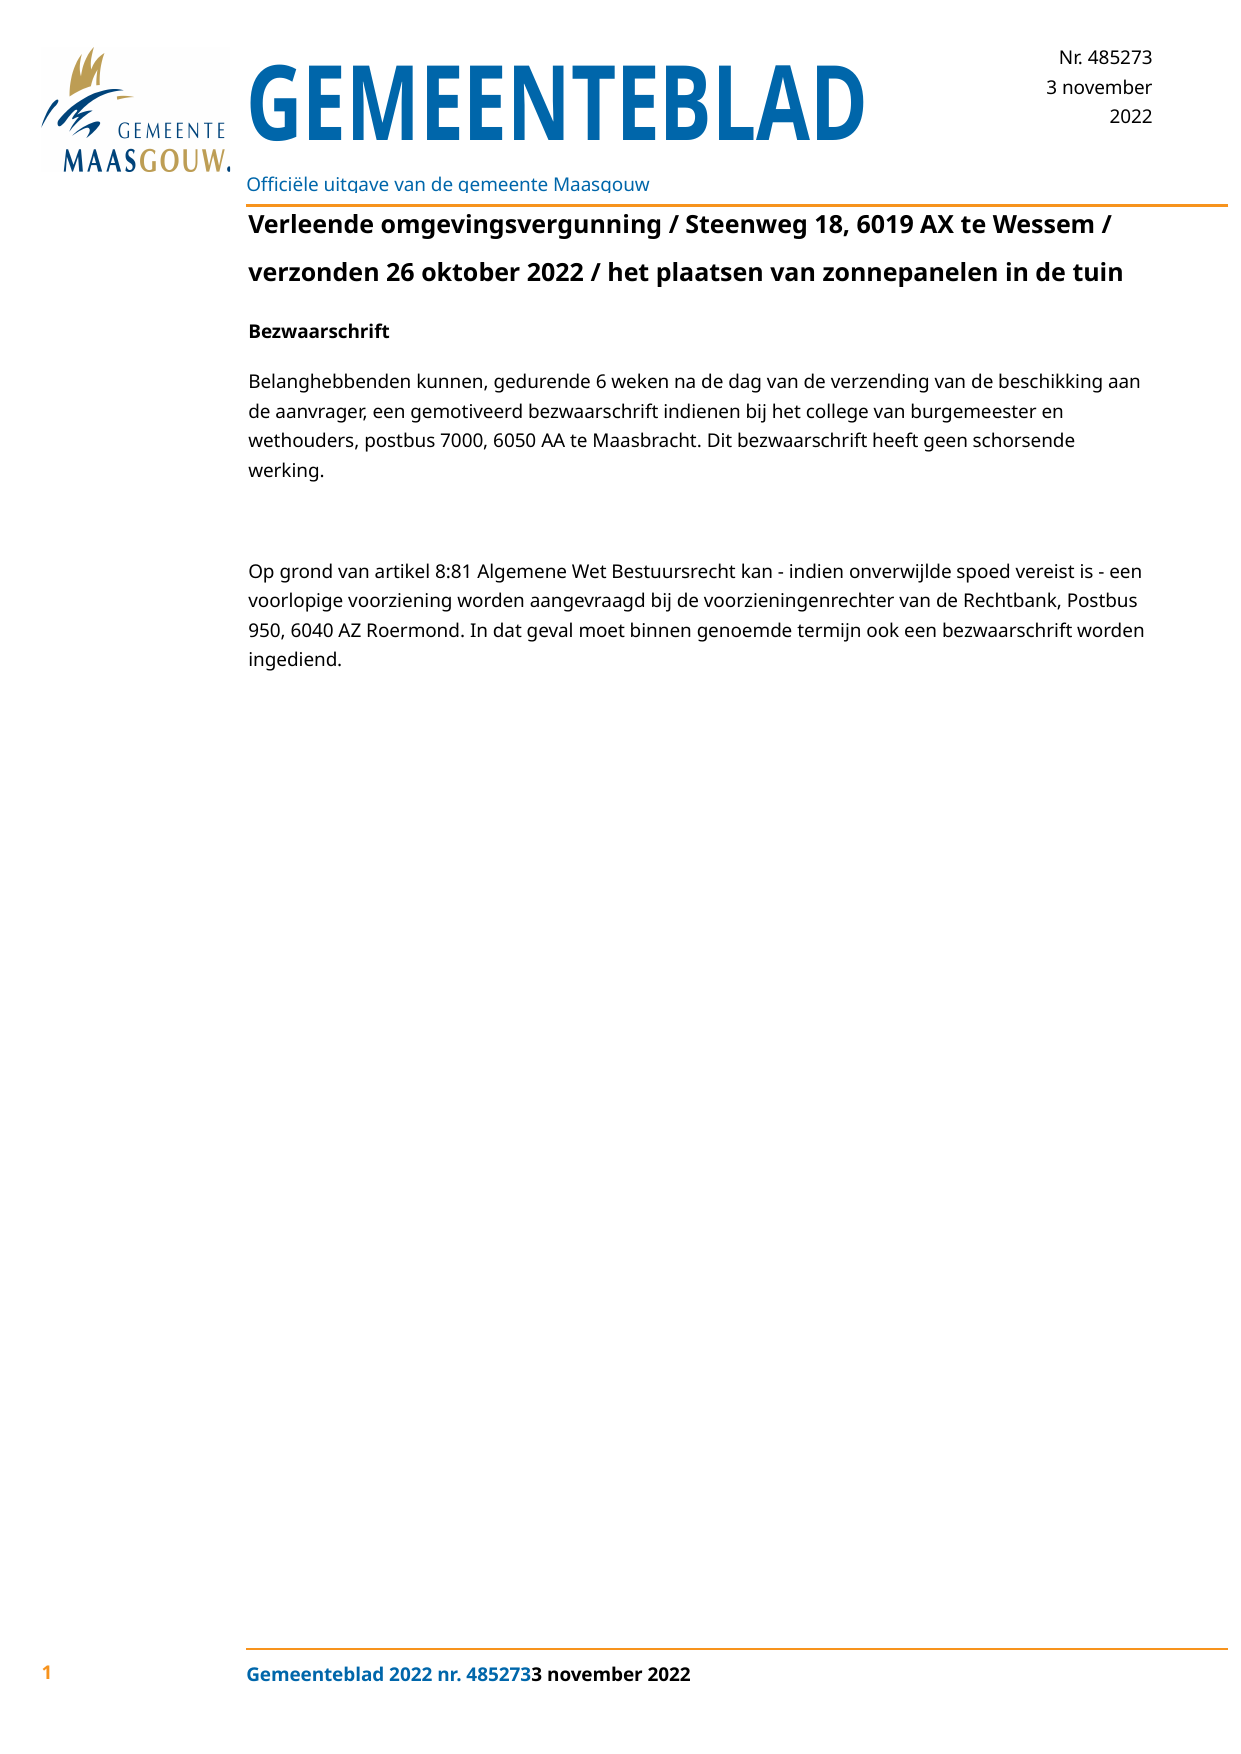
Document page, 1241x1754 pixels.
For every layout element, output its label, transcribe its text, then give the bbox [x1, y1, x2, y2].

text Belanghebbenden kunnen, gedurende 6 weken na de dag van de verzending van de beschikking aan de aanvrager, een gemotiveerd bezwaarschrift indienen bij het college van burgemeester en wethouders, postbus 7000, 6050 AA te Maasbracht. Dit bezwaarschrift heeft geen schorsende werking. [248, 368, 1152, 483]
text Verleende omgevingsvergunning / Steenweg 18, 6019 AX te Wessem / verzonden 26 oktober 2022 / het plaatsen van zonnepanelen in de tuin [248, 207, 1152, 288]
text Bezwaarschrift [248, 318, 1152, 344]
text Op grond van artikel 8:81 Algemene Wet Bestuursrecht kan - indien onverwijlde spoed vereist is - een voorlopige voorziening worden aangevraagd bij de voorzieningenrechter van de Rechtbank, Postbus 950, 6040 AZ Roermond. In dat geval moet binnen genoemde termijn ook een bezwaarschrift worden ingediend. [248, 558, 1152, 672]
picture [41, 47, 231, 172]
